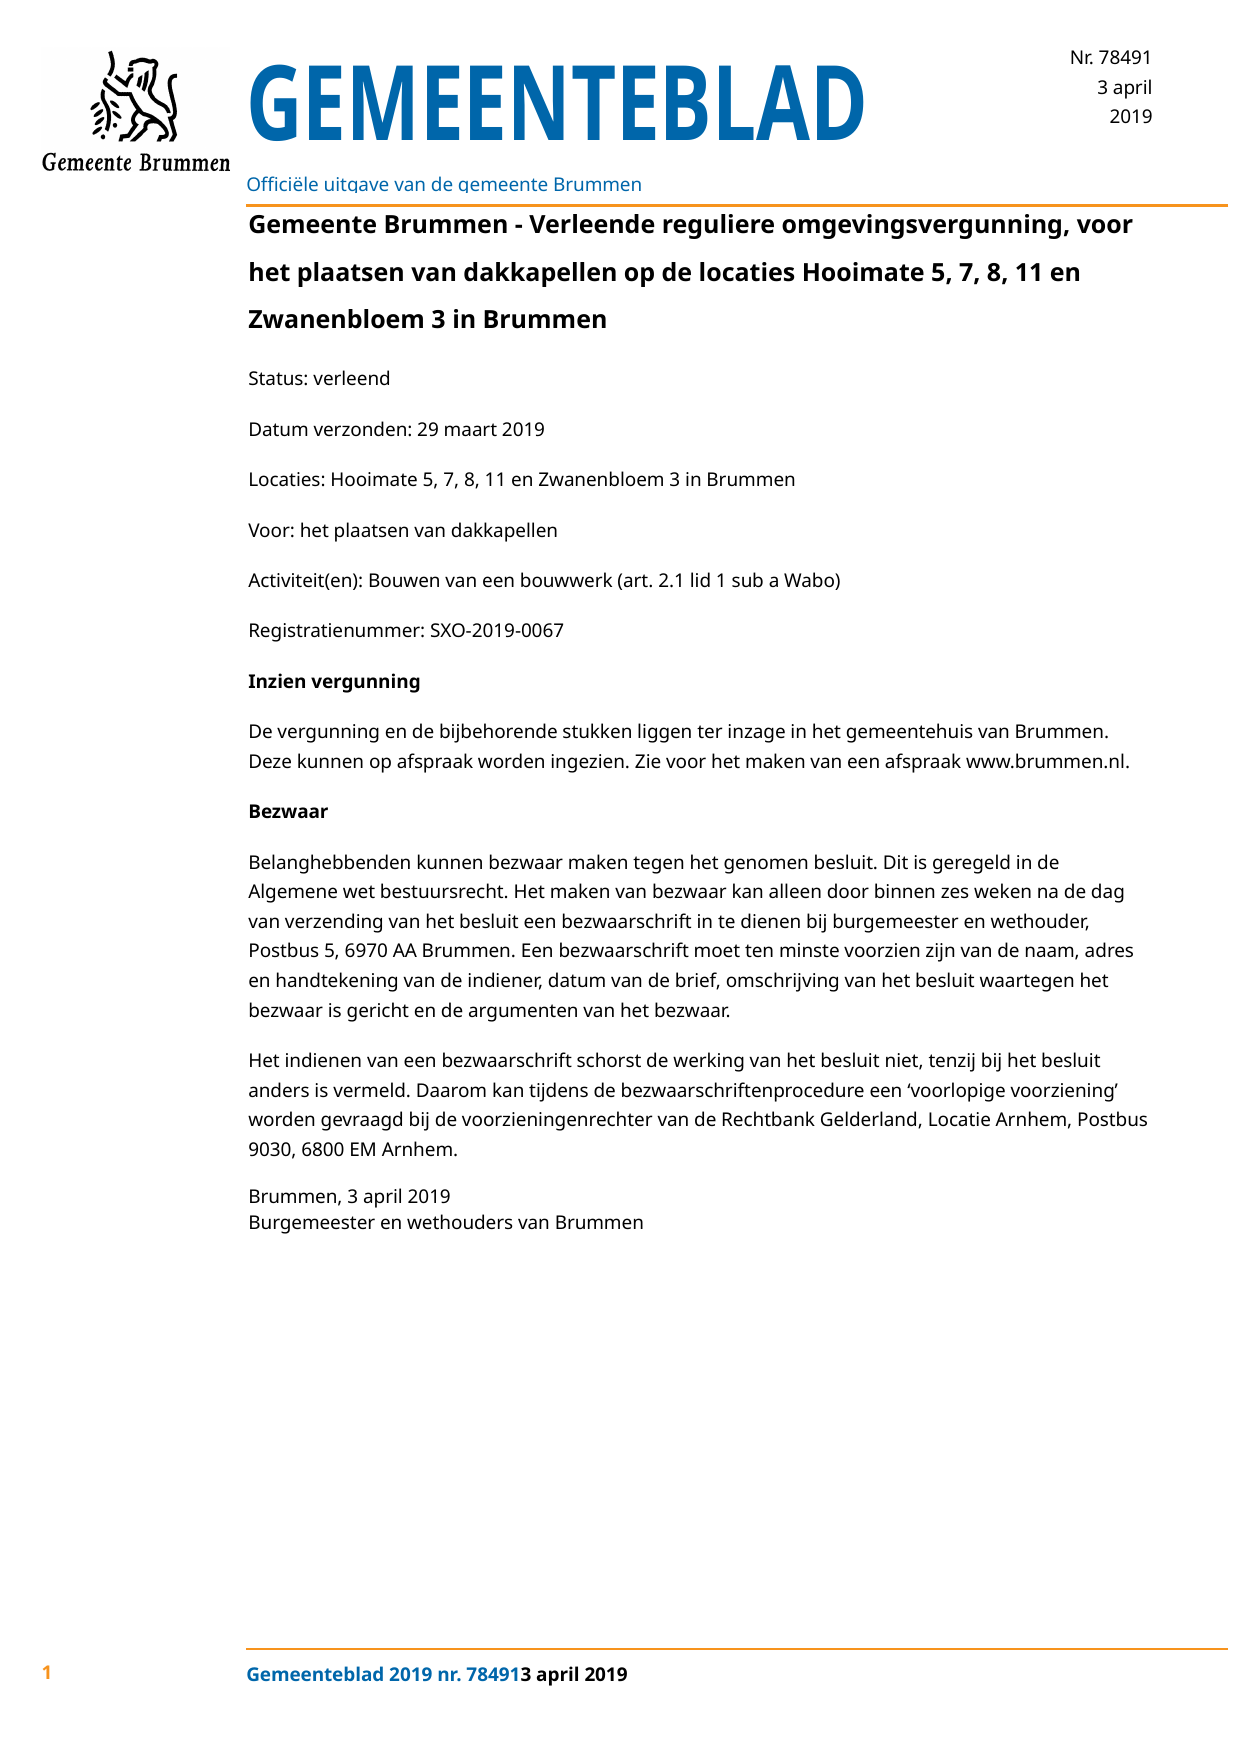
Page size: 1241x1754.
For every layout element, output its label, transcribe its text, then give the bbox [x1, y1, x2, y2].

text Locaties: Hooimate 5, 7, 8, 11 en Zwanenbloem 3 in Brummen [248, 466, 1152, 492]
text Registratienummer: SXO-2019-0067 [248, 618, 1152, 643]
text Datum verzonden: 29 maart 2019 [248, 416, 1152, 442]
text Activiteit(en): Bouwen van een bouwwerk (art. 2.1 lid 1 sub a Wabo) [248, 567, 1152, 593]
text De vergunning en de bijbehorende stukken liggen ter inzage in het gemeentehuis van Brummen. Deze kunnen op afspraak worden ingezien. Zie voor het maken van een afspraak www.brummen.nl. [248, 718, 1152, 774]
picture [41, 47, 231, 172]
text Het indienen van een bezwaarschrift schorst de werking van het besluit niet, tenzij bij het besluit anders is vermeld. Daarom kan tijdens de bezwaarschriftenprocedure een ‘voorlopige voorziening’ worden gevraagd bij de voorzieningenrechter van de Rechtbank Gelderland, Locatie Arnhem, Postbus 9030, 6800 EM Arnhem. [248, 1047, 1152, 1162]
text Burgemeester en wethouders van Brummen [248, 1209, 1152, 1235]
text Gemeente Brummen - Verleende reguliere omgevingsvergunning, voor het plaatsen van dakkapellen op de locaties Hooimate 5, 7, 8, 11 en Zwanenbloem 3 in Brummen [248, 207, 1152, 336]
text Belanghebbenden kunnen bezwaar maken tegen het genomen besluit. Dit is geregeld in de Algemene wet bestuursrecht. Het maken van bezwaar kan alleen door binnen zes weken na de dag van verzending van het besluit een bezwaarschrift in te dienen bij burgemeester en wethouder, Postbus 5, 6970 AA Brummen. Een bezwaarschrift moet ten minste voorzien zijn van de naam, adres en handtekening van de indiener, datum van de brief, omschrijving van het besluit waartegen het bezwaar is gericht en de argumenten van het bezwaar. [248, 849, 1152, 1022]
text Voor: het plaatsen van dakkapellen [248, 517, 1152, 542]
text Brummen, 3 april 2019 [248, 1184, 1152, 1209]
text Bezwaar [248, 798, 1152, 824]
text Status: verleend [248, 366, 1152, 391]
text Inzien vergunning [248, 668, 1152, 694]
